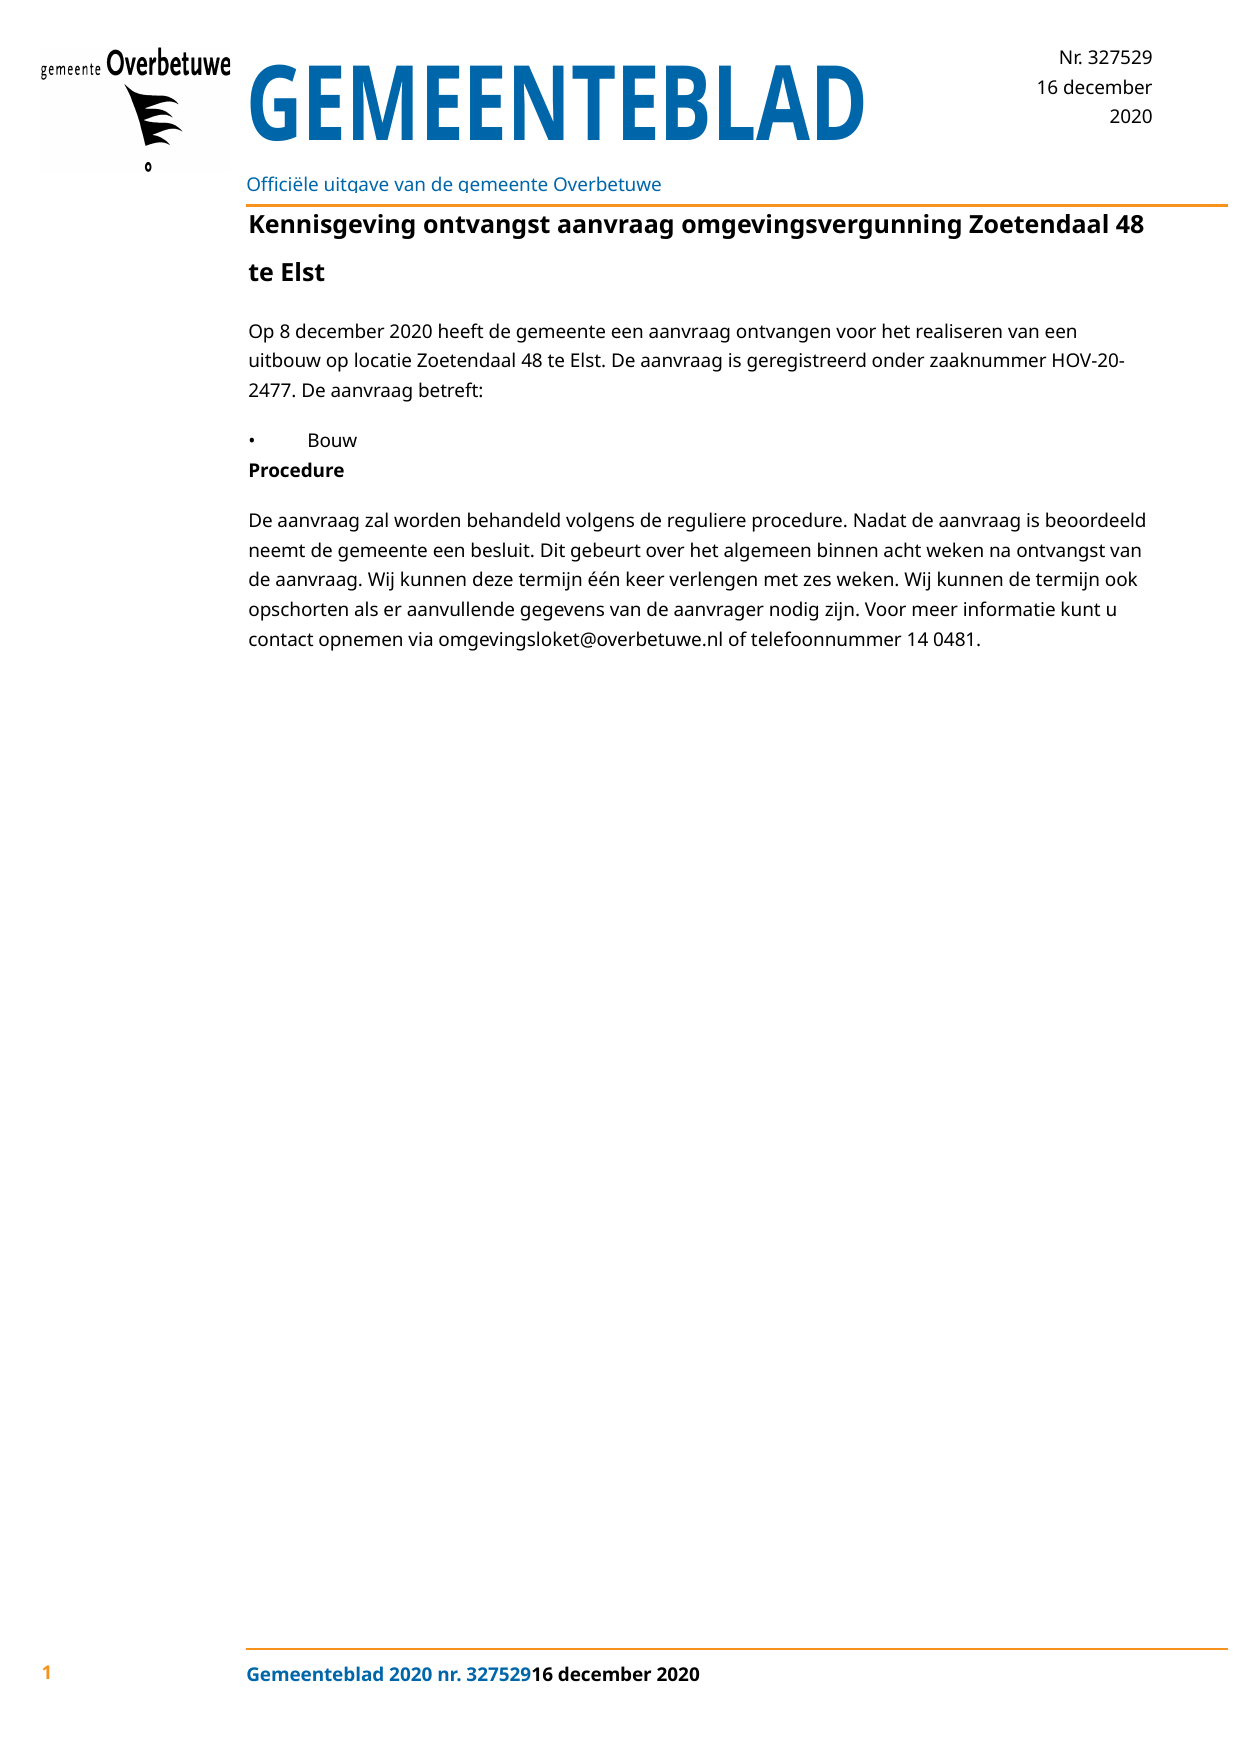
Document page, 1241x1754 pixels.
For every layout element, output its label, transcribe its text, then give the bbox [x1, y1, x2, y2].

text Kennisgeving ontvangst aanvraag omgevingsvergunning Zoetendaal 48 te Elst [248, 207, 1152, 288]
picture [41, 47, 231, 172]
list Bouw [248, 427, 1152, 453]
text De aanvraag zal worden behandeld volgens de reguliere procedure. Nadat de aanvraag is beoordeeld neemt de gemeente een besluit. Dit gebeurt over het algemeen binnen acht weken na ontvangst van de aanvraag. Wij kunnen deze termijn één keer verlengen met zes weken. Wij kunnen de termijn ook opschorten als er aanvullende gegevens van de aanvrager nodig zijn. Voor meer informatie kunt u contact opnemen via omgevingsloket@overbetuwe.nl of telefoonnummer 14 0481. [248, 507, 1152, 652]
text Procedure [248, 457, 1152, 483]
text Op 8 december 2020 heeft de gemeente een aanvraag ontvangen voor het realiseren van een uitbouw op locatie Zoetendaal 48 te Elst. De aanvraag is geregistreerd onder zaaknummer HOV-20-2477. De aanvraag betreft: [248, 318, 1152, 403]
